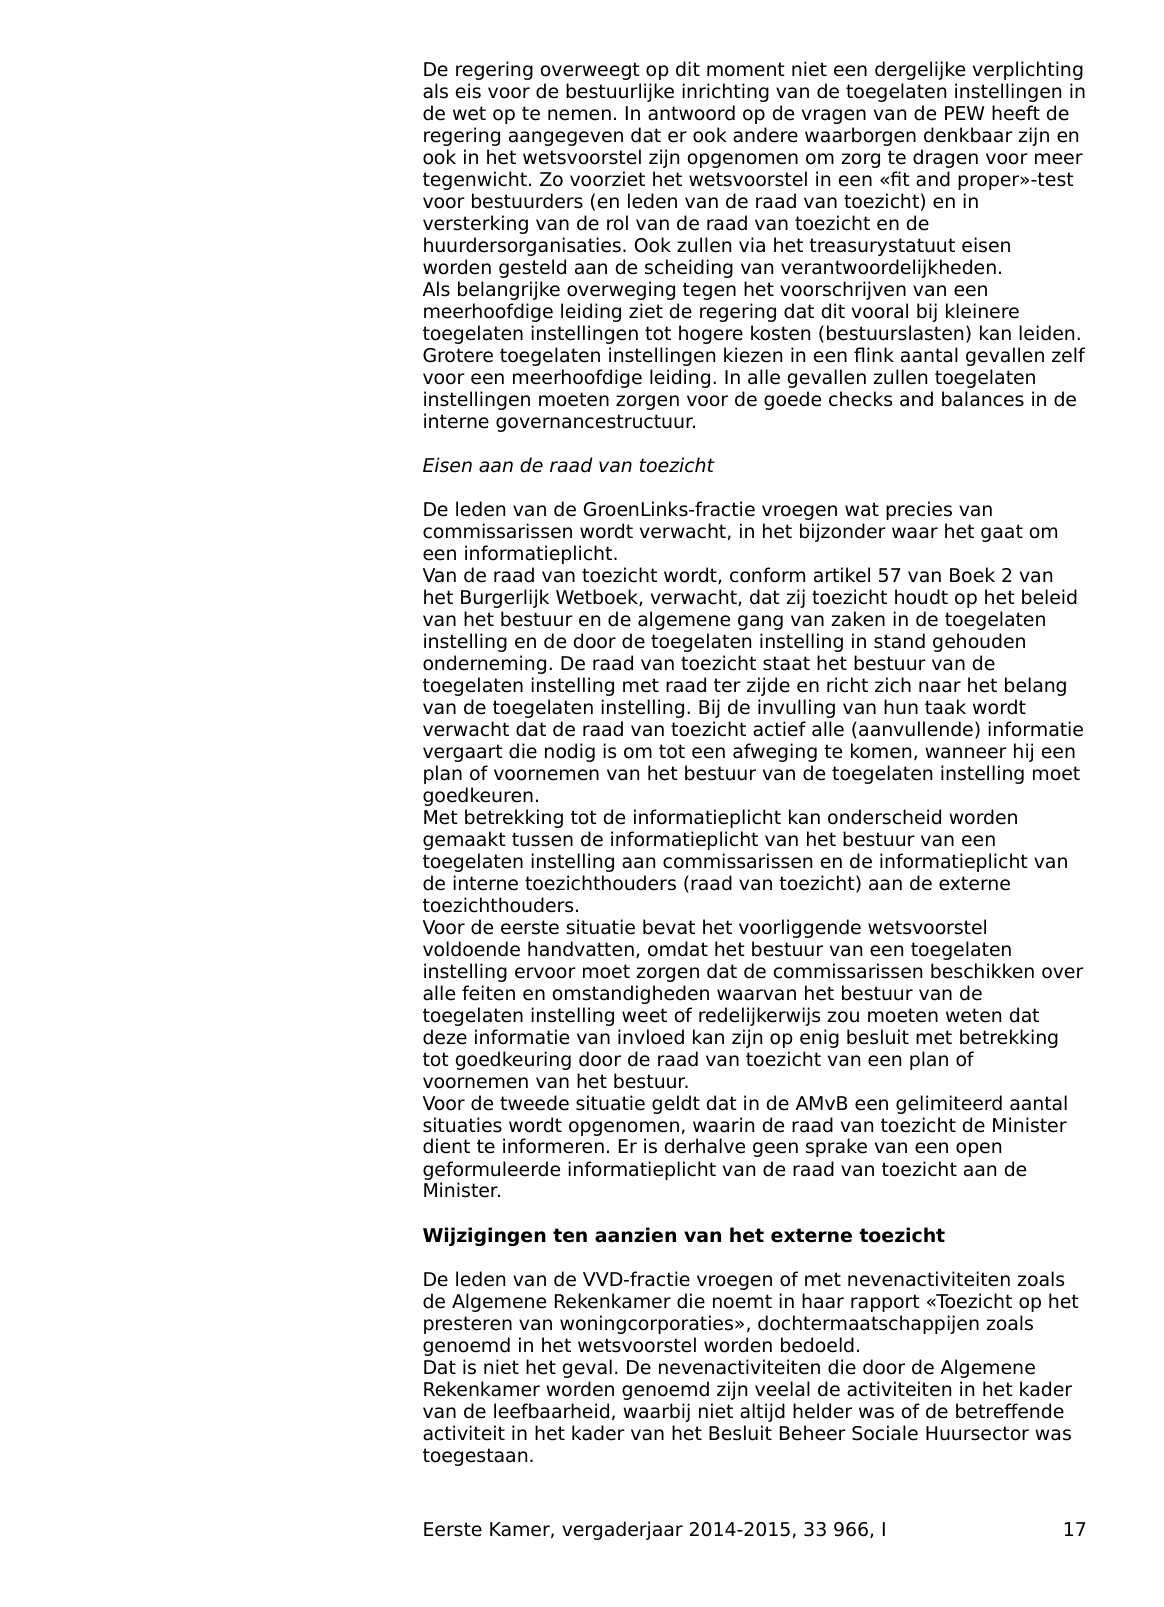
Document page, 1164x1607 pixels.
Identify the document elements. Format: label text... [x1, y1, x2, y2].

text Van de raad van toezicht wordt, conform artikel 57 van Boek 2 van het Burgerlijk Wetboek, verwacht, dat zij toezicht houdt op het beleid van het bestuur en de algemene gang van zaken in de toegelaten instelling en de door de toegelaten instelling in stand gehouden onderneming. De raad van toezicht staat het bestuur van de toegelaten instelling met raad ter zijde en richt zich naar het belang van de toegelaten instelling. Bij de invulling van hun taak wordt verwacht dat de raad van toezicht actief alle (aanvullende) informatie vergaart die nodig is om tot een afweging te komen, wanneer hij een plan of voornemen van het bestuur van de toegelaten instelling moet goedkeuren. [422, 565, 1087, 807]
text De leden van de GroenLinks-fractie vroegen wat precies van commissarissen wordt verwacht, in het bijzonder waar het gaat om een informatieplicht. [422, 499, 1087, 565]
text De leden van de VVD-fractie vroegen of met nevenactiviteiten zoals de Algemene Rekenkamer die noemt in haar rapport «Toezicht op het presteren van woningcorporaties», dochtermaatschappijen zoals genoemd in het wetsvoorstel worden bedoeld. [422, 1269, 1087, 1357]
text Met betrekking tot de informatieplicht kan onderscheid worden gemaakt tussen de informatieplicht van het bestuur van een toegelaten instelling aan commissarissen en de informatieplicht van de interne toezichthouders (raad van toezicht) aan de externe toezichthouders. [422, 807, 1087, 917]
subtitle Wijzigingen ten aanzien van het externe toezicht [422, 1224, 1087, 1247]
text Voor de eerste situatie bevat het voorliggende wetsvoorstel voldoende handvatten, omdat het bestuur van een toegelaten instelling ervoor moet zorgen dat de commissarissen beschikken over alle feiten en omstandigheden waarvan het bestuur van de toegelaten instelling weet of redelijkerwijs zou moeten weten dat deze informatie van invloed kan zijn op enig besluit met betrekking tot goedkeuring door de raad van toezicht van een plan of voornemen van het bestuur. [422, 917, 1087, 1092]
text Als belangrijke overweging tegen het voorschrijven van een meerhoofdige leiding ziet de regering dat dit vooral bij kleinere toegelaten instellingen tot hogere kosten (bestuurslasten) kan leiden. Grotere toegelaten instellingen kiezen in een flink aantal gevallen zelf voor een meerhoofdige leiding. In alle gevallen zullen toegelaten instellingen moeten zorgen voor de goede checks and balances in de interne governancestructuur. [422, 279, 1087, 433]
text De regering overweegt op dit moment niet een dergelijke verplichting als eis voor de bestuurlijke inrichting van de toegelaten instellingen in de wet op te nemen. In antwoord op de vragen van de PEW heeft de regering aangegeven dat er ook andere waarborgen denkbaar zijn en ook in het wetsvoorstel zijn opgenomen om zorg te dragen voor meer tegenwicht. Zo voorziet het wetsvoorstel in een «fit and proper»-test voor bestuurders (en leden van de raad van toezicht) en in versterking van de rol van de raad van toezicht en de huurdersorganisaties. Ook zullen via het treasurystatuut eisen worden gesteld aan de scheiding van verantwoordelijkheden. [422, 59, 1087, 279]
text Voor de tweede situatie geldt dat in de AMvB een gelimiteerd aantal situaties wordt opgenomen, waarin de raad van toezicht de Minister dient te informeren. Er is derhalve geen sprake van een open geformuleerde informatieplicht van de raad van toezicht aan de Minister. [422, 1092, 1087, 1202]
subtitle Eisen aan de raad van toezicht [422, 455, 1087, 477]
text Dat is niet het geval. De nevenactiviteiten die door de Algemene Rekenkamer worden genoemd zijn veelal de activiteiten in het kader van de leefbaarheid, waarbij niet altijd helder was of de betreffende activiteit in het kader van het Besluit Beheer Sociale Huursector was toegestaan. [422, 1357, 1087, 1467]
